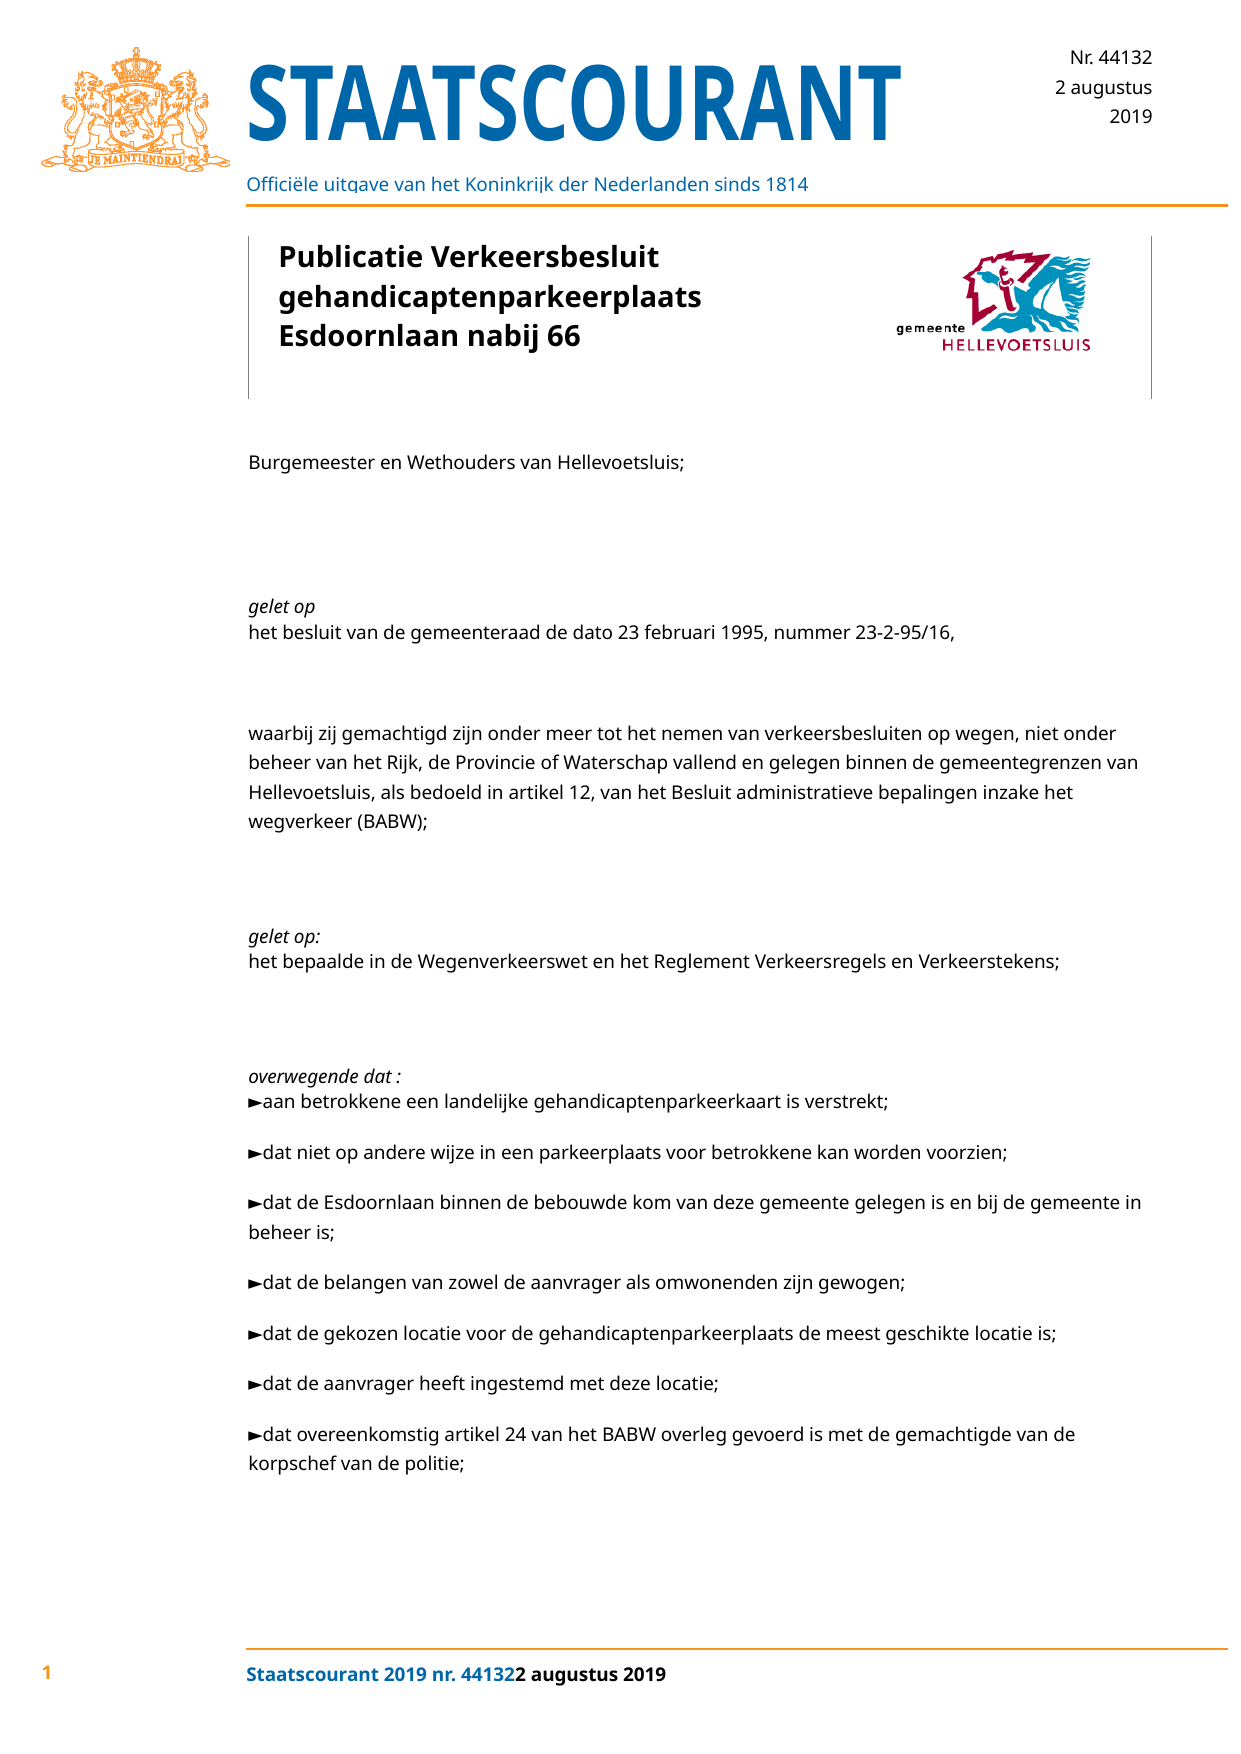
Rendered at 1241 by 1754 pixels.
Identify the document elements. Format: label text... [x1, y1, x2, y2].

text ►dat overeenkomstig artikel 24 van het BABW overleg gevoerd is met de gemachtigde van de korpschef van de politie; [248, 1421, 1152, 1476]
text ►dat de gekozen locatie voor de gehandicaptenparkeerplaats de meest geschikte locatie is; [248, 1320, 1152, 1346]
picture [41, 47, 231, 172]
table_header [850, 236, 1151, 399]
text het besluit van de gemeenteraad de dato 23 februari 1995, nummer 23-2-95/16, [248, 619, 1152, 644]
text Burgemeester en Wethouders van Hellevoetsluis; [248, 449, 1152, 475]
text ►aan betrokkene een landelijke gehandicaptenparkeerkaart is verstrekt; [248, 1089, 1152, 1114]
text overwegende dat : [248, 1063, 1152, 1089]
text waarbij zij gemachtigd zijn onder meer tot het nemen van verkeersbesluiten op wegen, niet onder beheer van het Rijk, de Provincie of Waterschap vallend en gelegen binnen de gemeentegrenzen van Hellevoetsluis, als bedoeld in artikel 12, van het Besluit administratieve bepalingen inzake het wegverkeer (BABW); [248, 720, 1152, 834]
text het bepaalde in de Wegenverkeerswet en het Reglement Verkeersregels en Verkeerstekens; [248, 948, 1152, 974]
text ►dat niet op andere wijze in een parkeerplaats voor betrokkene kan worden voorzien; [248, 1139, 1152, 1165]
text gelet op: [248, 923, 1152, 948]
text gelet op [248, 593, 1152, 619]
text ►dat de Esdoornlaan binnen de bebouwde kom van deze gemeente gelegen is en bij de gemeente in beheer is; [248, 1189, 1152, 1245]
table_header Publicatie Verkeersbesluit gehandicaptenparkeerplaats Esdoornlaan nabij 66 [249, 236, 850, 399]
text ►dat de belangen van zowel de aanvrager als omwonenden zijn gewogen; [248, 1269, 1152, 1295]
text ►dat de aanvrager heeft ingestemd met deze locatie; [248, 1370, 1152, 1396]
picture [882, 236, 1119, 374]
